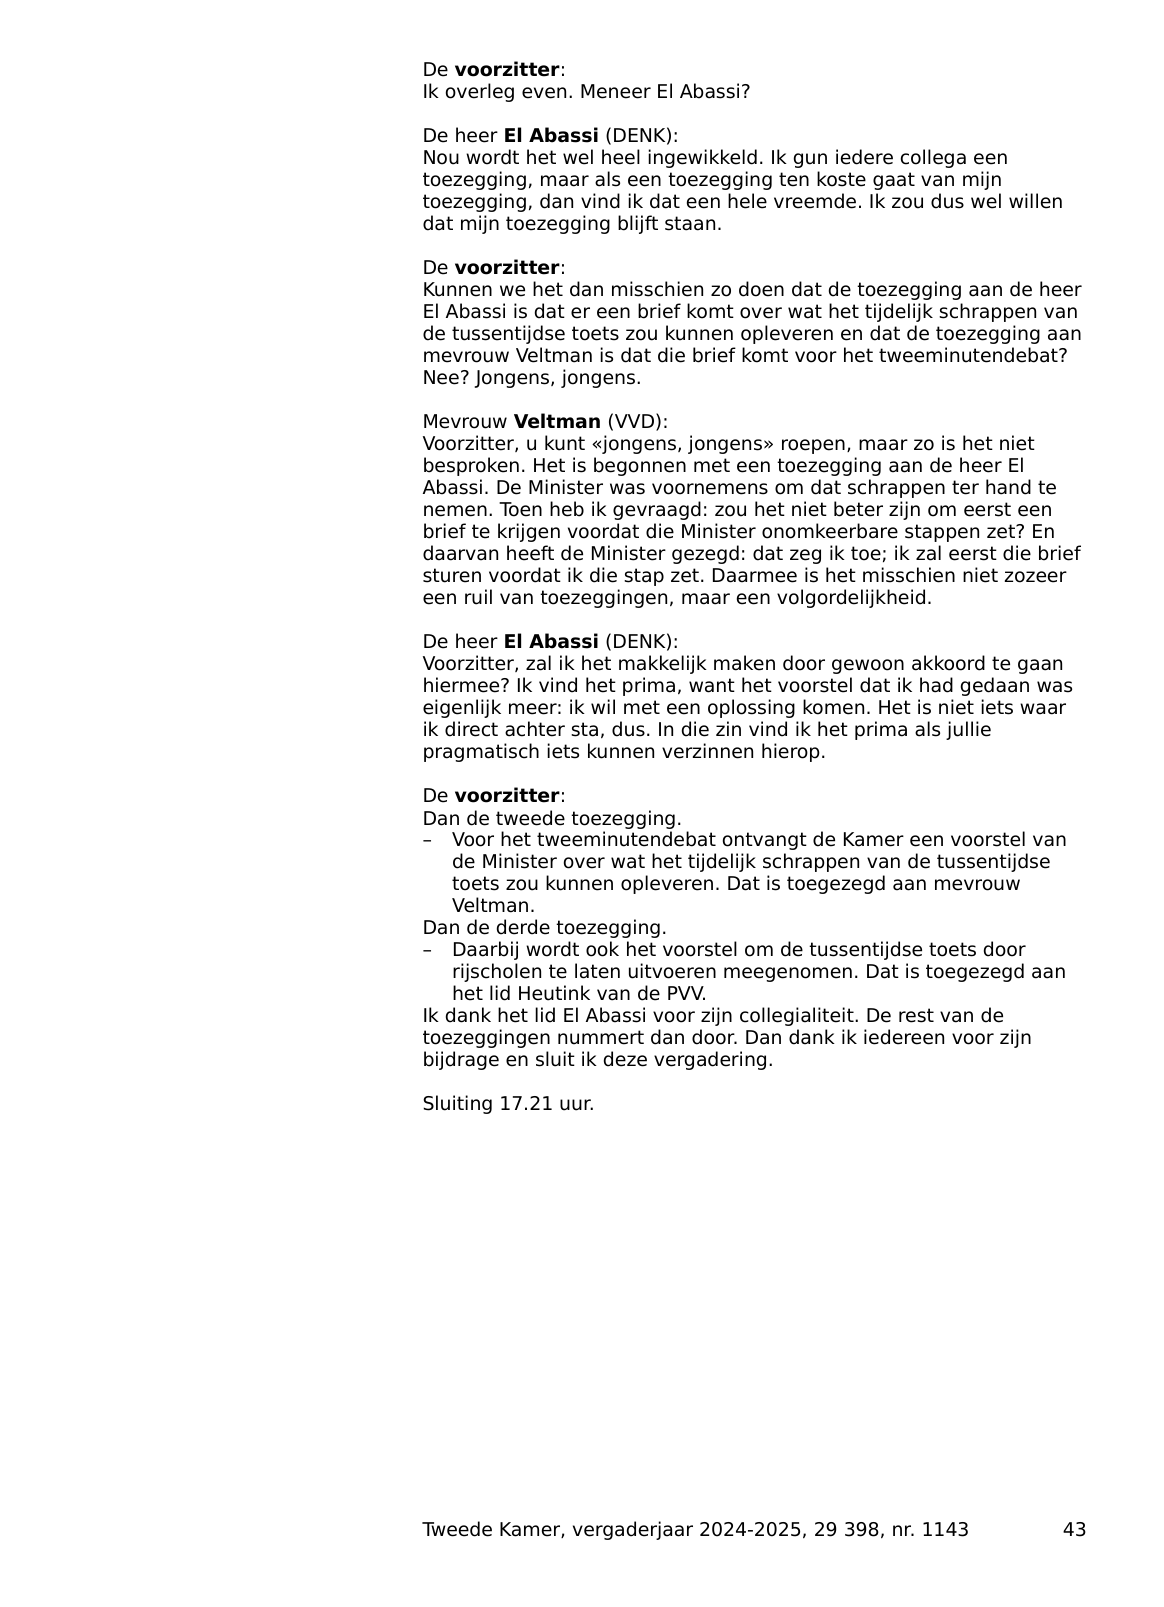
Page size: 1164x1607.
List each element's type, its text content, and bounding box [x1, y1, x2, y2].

text Voorzitter, u kunt «jongens, jongens» roepen, maar zo is het niet besproken. Het is begonnen met een toezegging aan de heer El Abassi. De Minister was voornemens om dat schrappen ter hand te nemen. Toen heb ik gevraagd: zou het niet beter zijn om eerst een brief te krijgen voordat die Minister onomkeerbare stappen zet? En daarvan heeft de Minister gezegd: dat zeg ik toe; ik zal eerst die brief sturen voordat ik die stap zet. Daarmee is het misschien niet zozeer een ruil van toezeggingen, maar een volgordelijkheid. [422, 433, 1087, 609]
text De voorzitter: [422, 257, 1087, 279]
text Nou wordt het wel heel ingewikkeld. Ik gun iedere collega een toezegging, maar als een toezegging ten koste gaat van mijn toezegging, dan vind ik dat een hele vreemde. Ik zou dus wel willen dat mijn toezegging blijft staan. [422, 147, 1087, 235]
text Sluiting 17.21 uur. [422, 1093, 1087, 1115]
text Ik dank het lid El Abassi voor zijn collegialiteit. De rest van de toezeggingen nummert dan door. Dan dank ik iedereen voor zijn bijdrage en sluit ik deze vergadering. [422, 1005, 1087, 1071]
text Voorzitter, zal ik het makkelijk maken door gewoon akkoord te gaan hiermee? Ik vind het prima, want het voorstel dat ik had gedaan was eigenlijk meer: ik wil met een oplossing komen. Het is niet iets waar ik direct achter sta, dus. In die zin vind ik het prima als jullie pragmatisch iets kunnen verzinnen hierop. [422, 653, 1087, 763]
text De voorzitter: [422, 59, 1087, 81]
text Dan de tweede toezegging. [422, 807, 1087, 829]
text – Voor het tweeminutendebat ontvangt de Kamer een voorstel van de Minister over wat het tijdelijk schrappen van de tussentijdse toets zou kunnen opleveren. Dat is toegezegd aan mevrouw Veltman. [422, 829, 1087, 917]
text De heer El Abassi (DENK): [422, 125, 1087, 147]
text – Daarbij wordt ook het voorstel om de tussentijdse toets door rijscholen te laten uitvoeren meegenomen. Dat is toegezegd aan het lid Heutink van de PVV. [422, 939, 1087, 1005]
text Kunnen we het dan misschien zo doen dat de toezegging aan de heer El Abassi is dat er een brief komt over wat het tijdelijk schrappen van de tussentijdse toets zou kunnen opleveren en dat de toezegging aan mevrouw Veltman is dat die brief komt voor het tweeminutendebat? Nee? Jongens, jongens. [422, 279, 1087, 389]
text Ik overleg even. Meneer El Abassi? [422, 81, 1087, 103]
text De heer El Abassi (DENK): [422, 631, 1087, 653]
text Mevrouw Veltman (VVD): [422, 411, 1087, 433]
text Dan de derde toezegging. [422, 917, 1087, 939]
text De voorzitter: [422, 785, 1087, 807]
